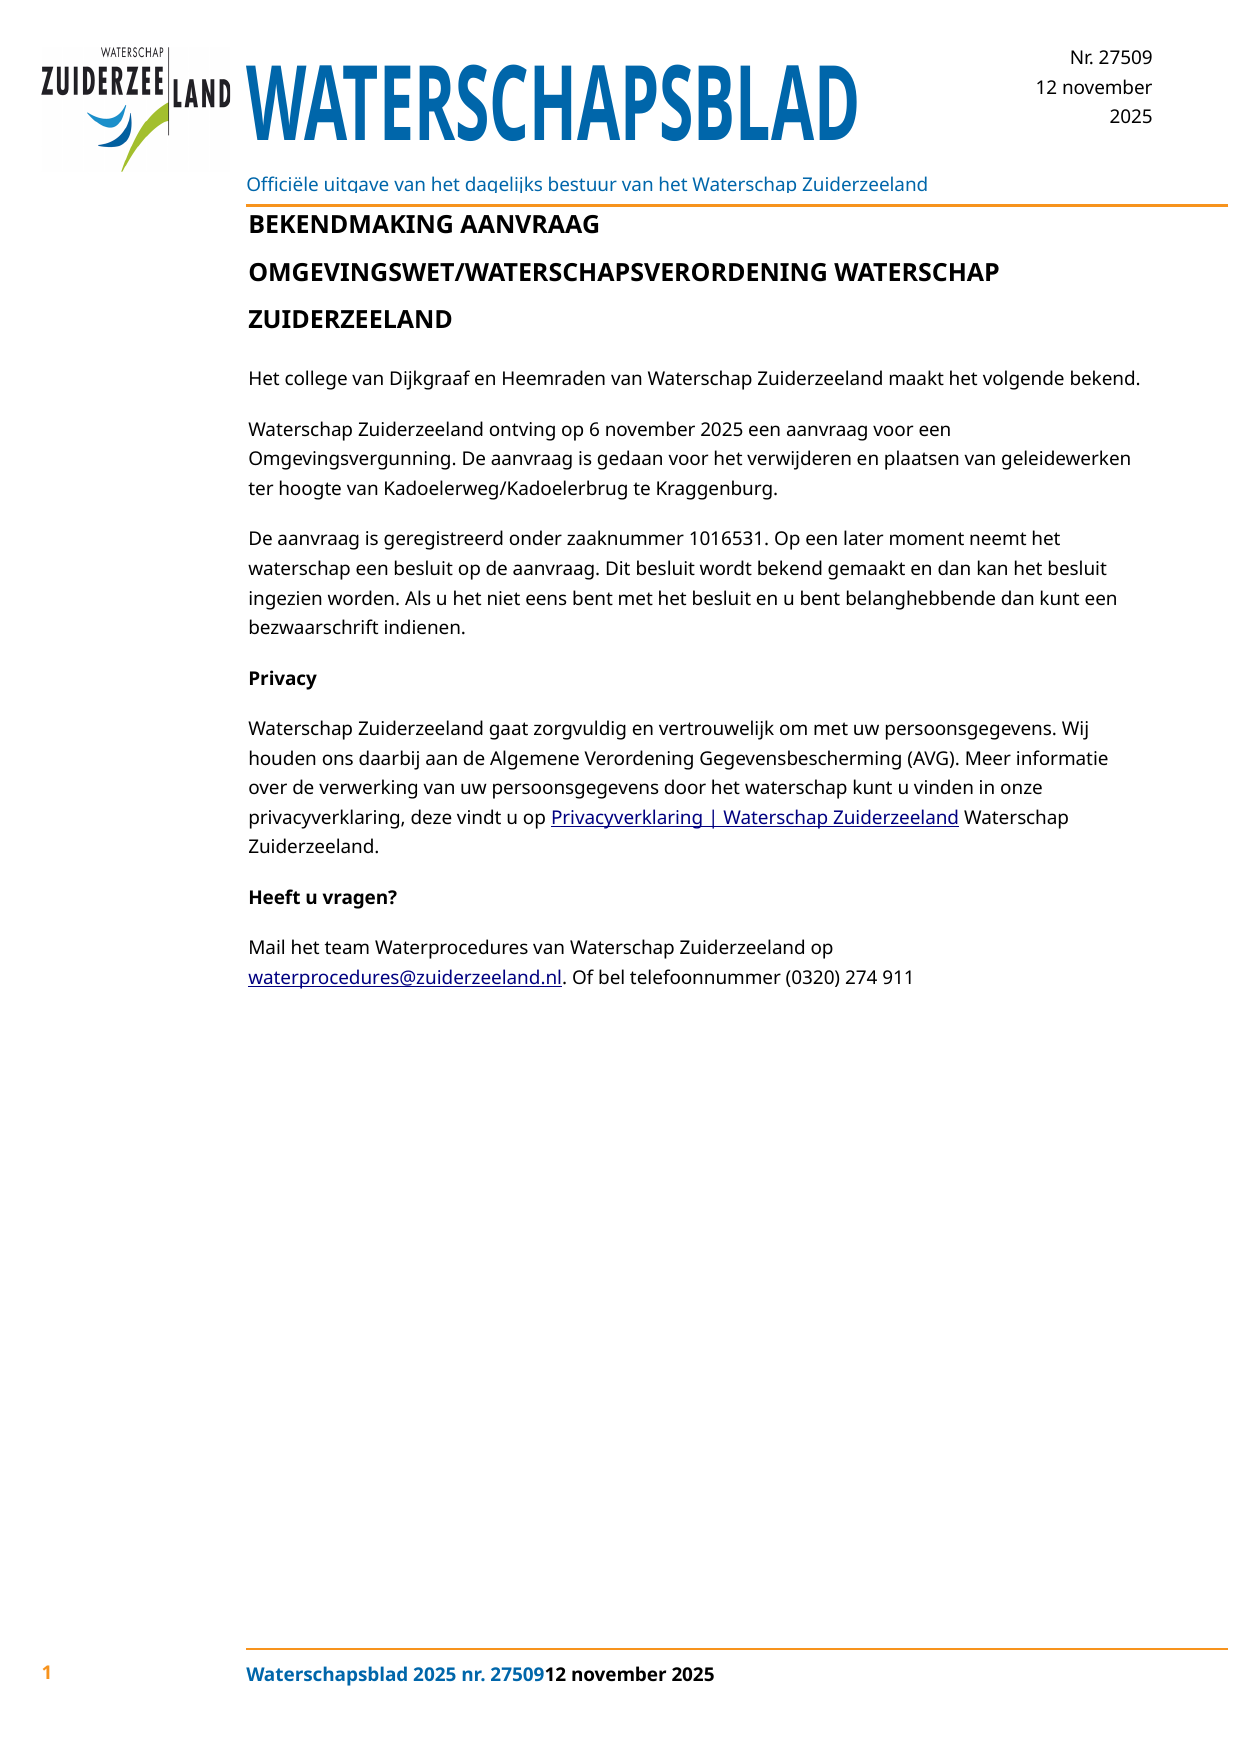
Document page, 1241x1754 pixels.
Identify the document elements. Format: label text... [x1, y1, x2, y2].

text Het college van Dijkgraaf en Heemraden van Waterschap Zuiderzeeland maakt het volgende bekend. [248, 366, 1152, 391]
text De aanvraag is geregistreerd onder zaaknummer 1016531. Op een later moment neemt het waterschap een besluit op de aanvraag. Dit besluit wordt bekend gemaakt en dan kan het besluit ingezien worden. Als u het niet eens bent met het besluit en u bent belanghebbende dan kunt een bezwaarschrift indienen. [248, 526, 1152, 640]
text Privacy [248, 665, 1152, 690]
text Waterschap Zuiderzeeland ontving op 6 november 2025 een aanvraag voor een Omgevingsvergunning. De aanvraag is gedaan voor het verwijderen en plaatsen van geleidewerken ter hoogte van Kadoelerweg/Kadoelerbrug te Kraggenburg. [248, 416, 1152, 501]
text Mail het team Waterprocedures van Waterschap Zuiderzeeland op waterprocedures@zuiderzeeland.nl. Of bel telefoonnummer (0320) 274 911 [248, 934, 1152, 989]
text Waterschap Zuiderzeeland gaat zorgvuldig en vertrouwelijk om met uw persoonsgegevens. Wij houden ons daarbij aan de Algemene Verordening Gegevensbescherming (AVG). Meer informatie over de verwerking van uw persoonsgegevens door het waterschap kunt u vinden in onze privacyverklaring, deze vindt u op Privacyverklaring | Waterschap Zuiderzeeland Waterschap Zuiderzeeland. [248, 715, 1152, 859]
text BEKENDMAKING AANVRAAG OMGEVINGSWET/WATERSCHAPSVERORDENING WATERSCHAP ZUIDERZEELAND [248, 207, 1152, 336]
picture [41, 47, 231, 172]
text Heeft u vragen? [248, 884, 1152, 909]
